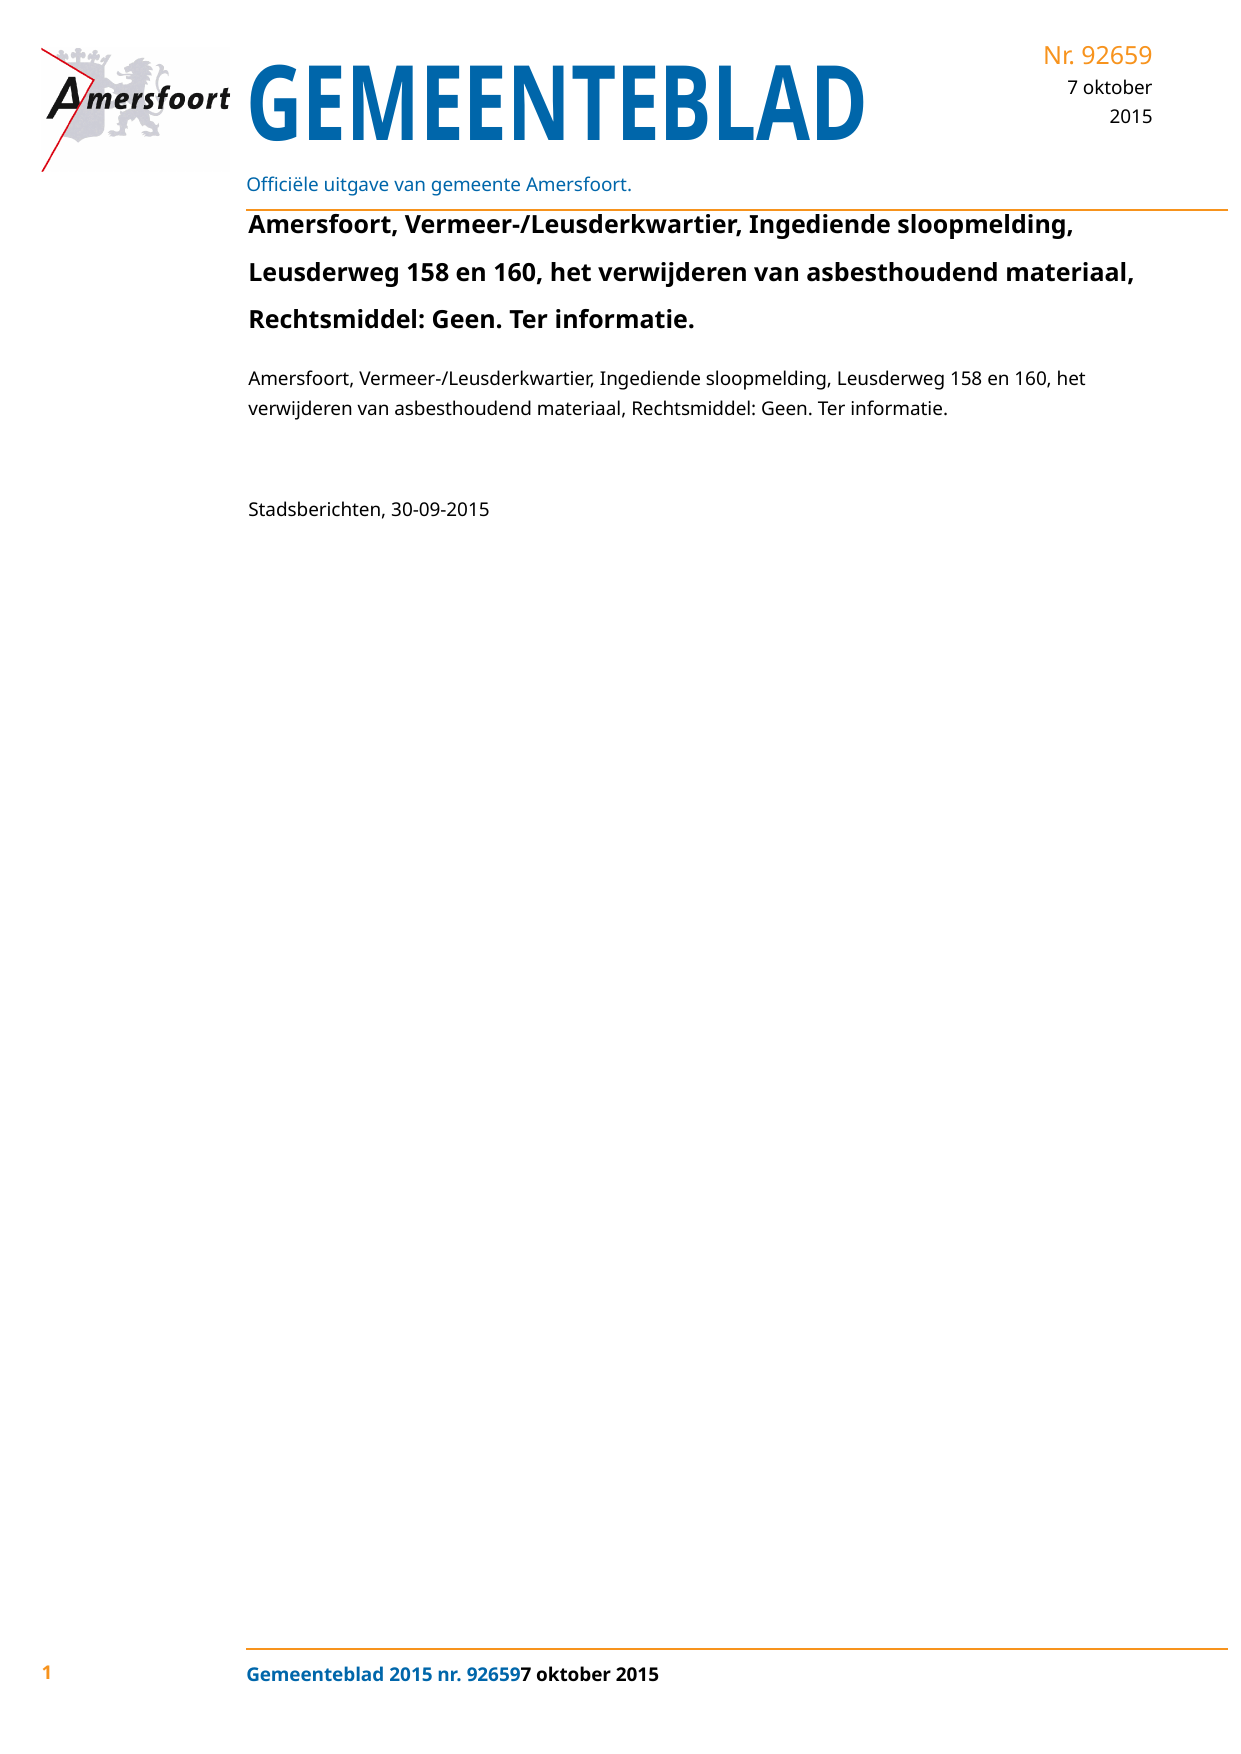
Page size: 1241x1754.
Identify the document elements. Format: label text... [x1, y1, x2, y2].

text Amersfoort, Vermeer-/Leusderkwartier, Ingediende sloopmelding, Leusderweg 158 en 160, het verwijderen van asbesthoudend materiaal, Rechtsmiddel: Geen. Ter informatie. [248, 366, 1152, 421]
text Amersfoort, Vermeer-/Leusderkwartier, Ingediende sloopmelding, Leusderweg 158 en 160, het verwijderen van asbesthoudend materiaal, Rechtsmiddel: Geen. Ter informatie. [248, 211, 1152, 336]
text Stadsberichten, 30-09-2015 [248, 496, 1152, 522]
picture [41, 47, 231, 172]
